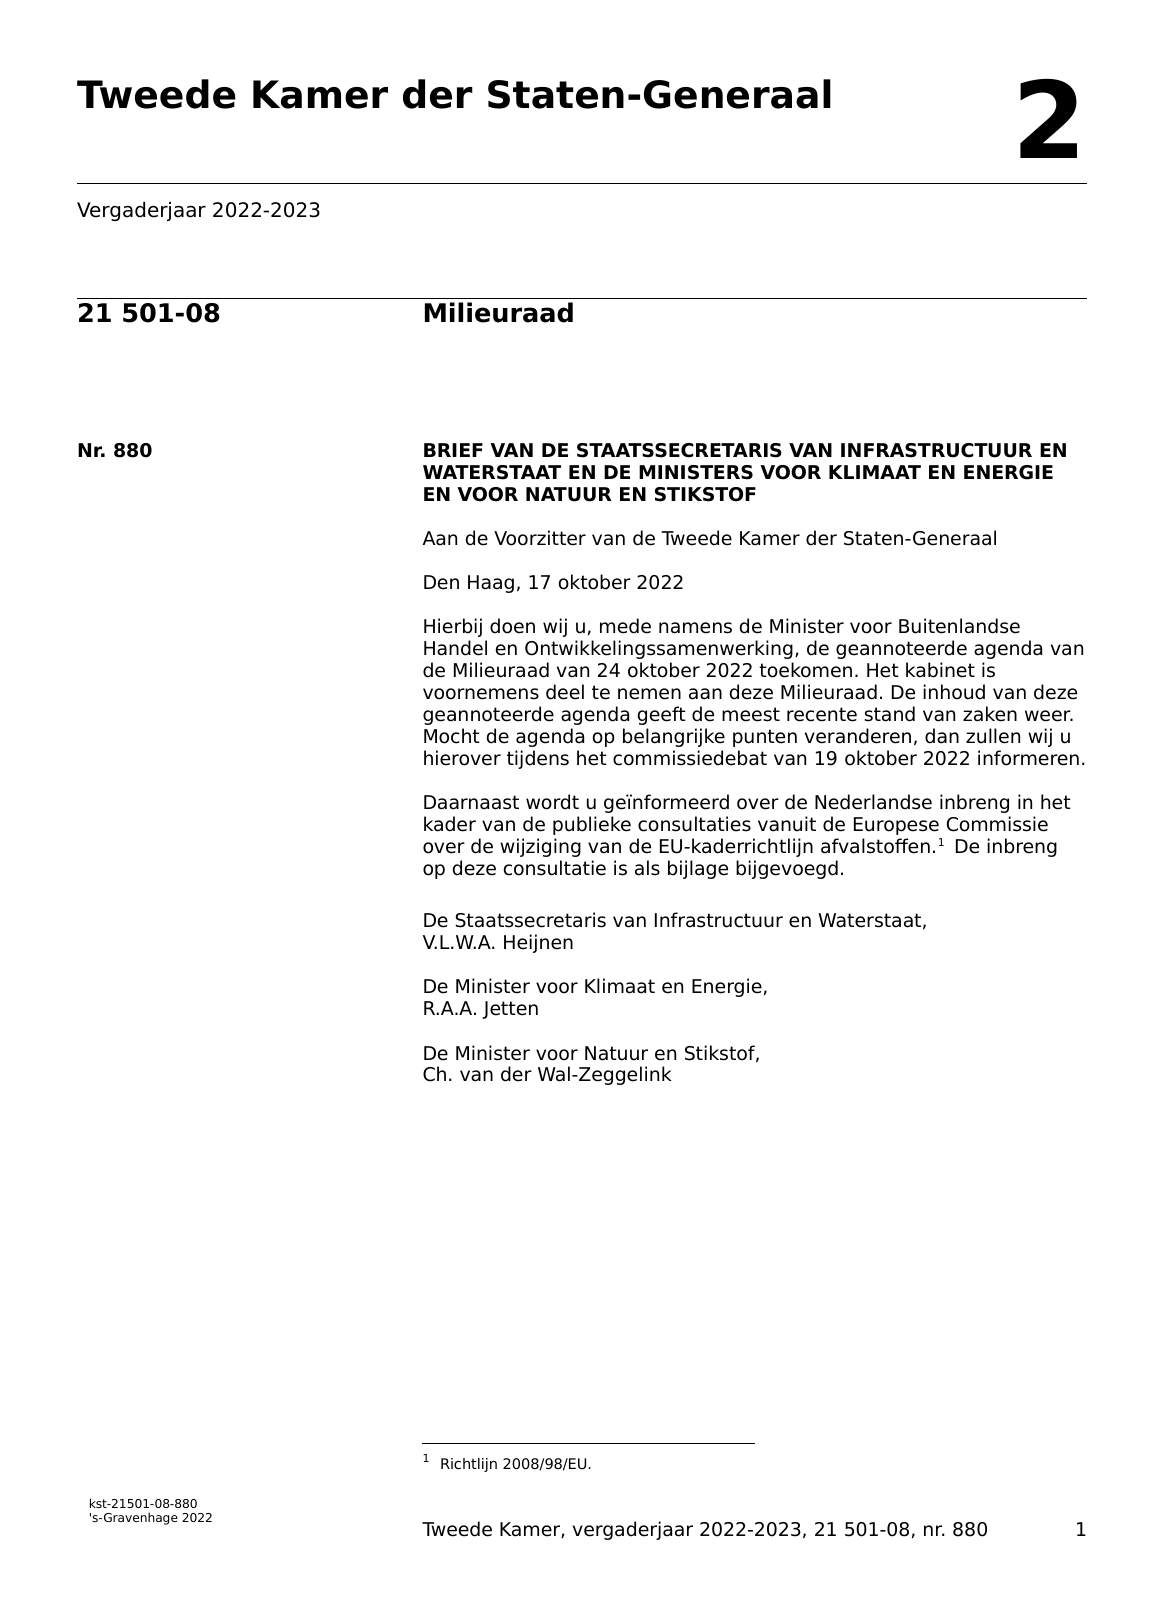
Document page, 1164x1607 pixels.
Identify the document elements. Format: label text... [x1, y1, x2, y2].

text Aan de Voorzitter van de Tweede Kamer der Staten-Generaal [422, 528, 1087, 550]
text De Staatssecretaris van Infrastructuur en Waterstaat, V.L.W.A. Heijnen [422, 910, 1087, 954]
table_header 2 [886, 59, 1087, 183]
text Daarnaast wordt u geïnformeerd over de Nederlandse inbreng in het kader van de publieke consultaties vanuit de Europese Commissie over de wijziging van de EU-kaderrichtlijn afvalstoffen. De inbreng op deze consultatie is als bijlage bijgevoegd. [422, 792, 1087, 880]
text De Minister voor Klimaat en Energie, R.A.A. Jetten [422, 976, 1087, 1020]
subtitle Nr. 880 BRIEF VAN DE STAATSSECRETARIS VAN INFRASTRUCTUUR EN WATERSTAAT EN DE MINISTERS VOOR KLIMAAT EN ENERGIE EN VOOR NATUUR EN STIKSTOF [77, 440, 1087, 506]
text Hierbij doen wij u, mede namens de Minister voor Buitenlandse Handel en Ontwikkelingssamenwerking, de geannoteerde agenda van de Milieuraad van 24 oktober 2022 toekomen. Het kabinet is voornemens deel te nemen aan deze Milieuraad. De inhoud van deze geannoteerde agenda geeft de meest recente stand van zaken weer. Mocht de agenda op belangrijke punten veranderen, dan zullen wij u hierover tijdens het commissiedebat van 19 oktober 2022 informeren. [422, 616, 1087, 770]
subtitle 21 501-08 Milieuraad [77, 299, 1087, 329]
text Den Haag, 17 oktober 2022 [422, 572, 1087, 594]
text Richtlijn 2008/98/EU. [422, 1452, 1087, 1474]
table_header Tweede Kamer der Staten-Generaal [77, 59, 886, 183]
text De Minister voor Natuur en Stikstof, Ch. van der Wal-Zeggelink [422, 1042, 1087, 1086]
table_cell Vergaderjaar 2022-2023 [77, 184, 1087, 298]
text 's-Gravenhage 2022 [88, 1511, 323, 1525]
text kst-21501-08-880 [88, 1497, 323, 1511]
